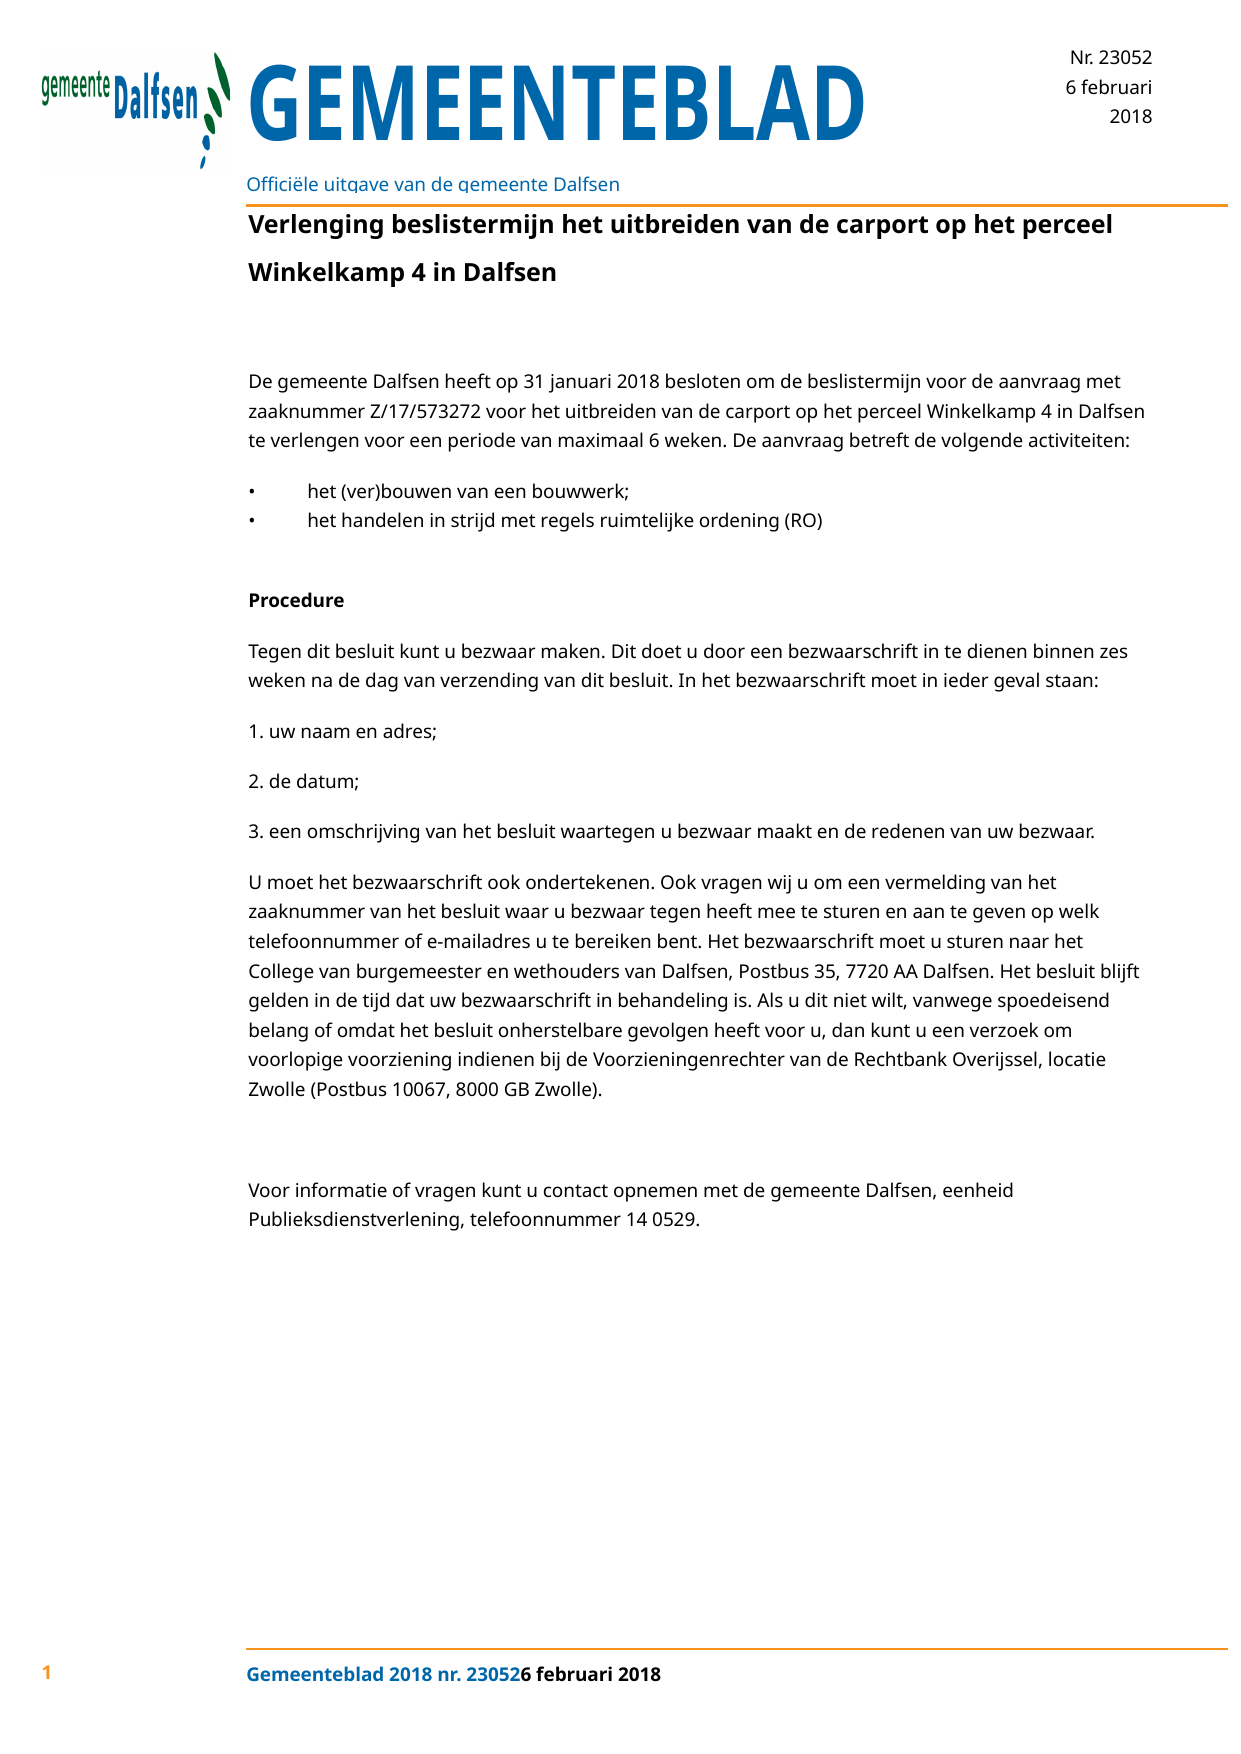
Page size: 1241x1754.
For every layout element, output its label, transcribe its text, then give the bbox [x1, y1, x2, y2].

text 3. een omschrijving van het besluit waartegen u bezwaar maakt en de redenen van uw bezwaar. [248, 819, 1152, 844]
text 1. uw naam en adres; [248, 718, 1152, 744]
text Procedure [248, 587, 1152, 613]
text 2. de datum; [248, 768, 1152, 794]
text De gemeente Dalfsen heeft op 31 januari 2018 besloten om de beslistermijn voor de aanvraag met zaaknummer Z/17/573272 voor het uitbreiden van de carport op het perceel Winkelkamp 4 in Dalfsen te verlengen voor een periode van maximaal 6 weken. De aanvraag betreft de volgende activiteiten: [248, 368, 1152, 453]
text Voor informatie of vragen kunt u contact opnemen met de gemeente Dalfsen, eenheid Publieksdienstverlening, telefoonnummer 14 0529. [248, 1177, 1152, 1232]
text Verlenging beslistermijn het uitbreiden van de carport op het perceel Winkelkamp 4 in Dalfsen [248, 207, 1152, 288]
list het (ver)bouwen van een bouwwerk; [248, 478, 1152, 504]
list het handelen in strijd met regels ruimtelijke ordening (RO) [248, 507, 1152, 533]
text Tegen dit besluit kunt u bezwaar maken. Dit doet u door een bezwaarschrift in te dienen binnen zes weken na de dag van verzending van dit besluit. In het bezwaarschrift moet in ieder geval staan: [248, 638, 1152, 693]
picture [41, 47, 231, 172]
text U moet het bezwaarschrift ook ondertekenen. Ook vragen wij u om een vermelding van het zaaknummer van het besluit waar u bezwaar tegen heeft mee te sturen en aan te geven op welk telefoonnummer of e-mailadres u te bereiken bent. Het bezwaarschrift moet u sturen naar het College van burgemeester en wethouders van Dalfsen, Postbus 35, 7720 AA Dalfsen. Het besluit blijft gelden in de tijd dat uw bezwaarschrift in behandeling is. Als u dit niet wilt, vanwege spoedeisend belang of omdat het besluit onherstelbare gevolgen heeft voor u, dan kunt u een verzoek om voorlopige voorziening indienen bij de Voorzieningenrechter van de Rechtbank Overijssel, locatie Zwolle (Postbus 10067, 8000 GB Zwolle). [248, 869, 1152, 1102]
